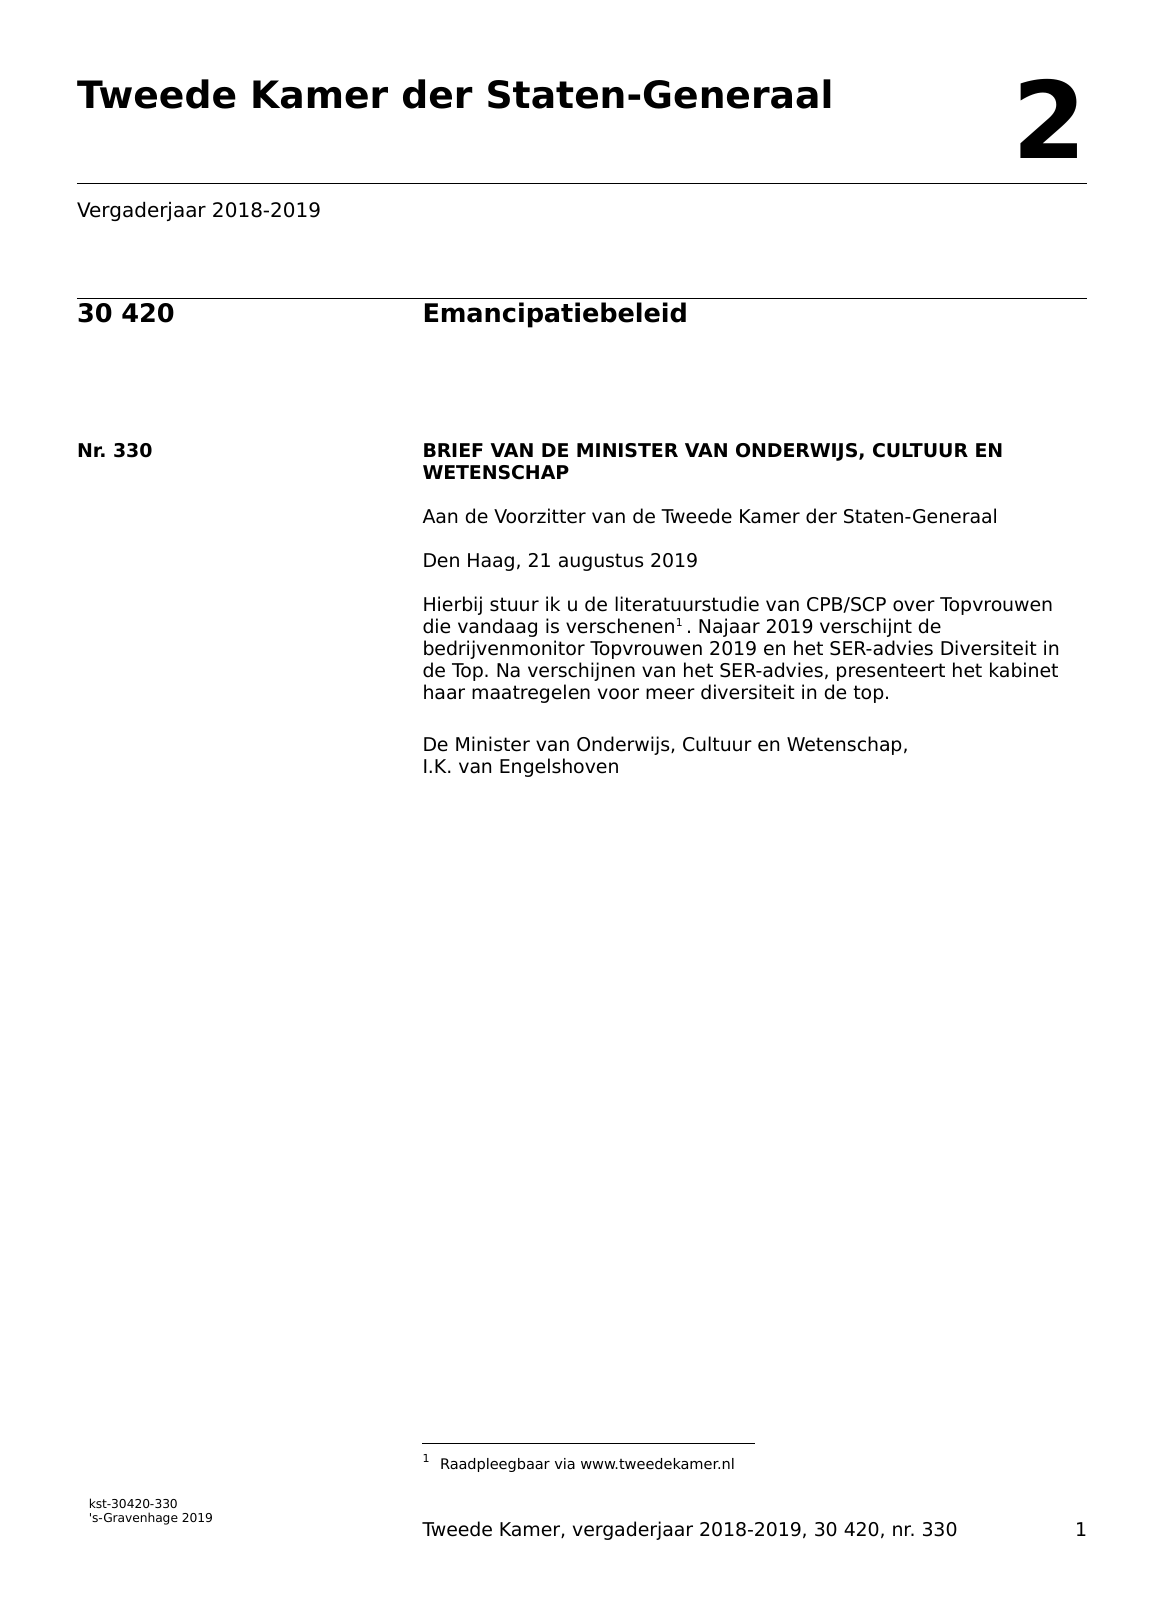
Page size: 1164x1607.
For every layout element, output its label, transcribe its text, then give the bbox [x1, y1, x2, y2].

table_cell Vergaderjaar 2018-2019 [77, 184, 1087, 298]
text Den Haag, 21 augustus 2019 [422, 550, 1087, 572]
text Hierbij stuur ik u de literatuurstudie van CPB/SCP over Topvrouwen die vandaag is verschenen. Najaar 2019 verschijnt de bedrijvenmonitor Topvrouwen 2019 en het SER-advies Diversiteit in de Top. Na verschijnen van het SER-advies, presenteert het kabinet haar maatregelen voor meer diversiteit in de top. [422, 594, 1087, 704]
text 's-Gravenhage 2019 [88, 1511, 323, 1525]
text Raadpleegbaar via www.tweedekamer.nl [422, 1452, 1087, 1474]
subtitle Nr. 330 BRIEF VAN DE MINISTER VAN ONDERWIJS, CULTUUR EN WETENSCHAP [77, 440, 1087, 484]
subtitle 30 420 Emancipatiebeleid [77, 299, 1087, 329]
text De Minister van Onderwijs, Cultuur en Wetenschap, I.K. van Engelshoven [422, 734, 1087, 778]
table_header Tweede Kamer der Staten-Generaal [77, 59, 886, 183]
table_header 2 [886, 59, 1087, 183]
text kst-30420-330 [88, 1497, 323, 1511]
text Aan de Voorzitter van de Tweede Kamer der Staten-Generaal [422, 506, 1087, 528]
